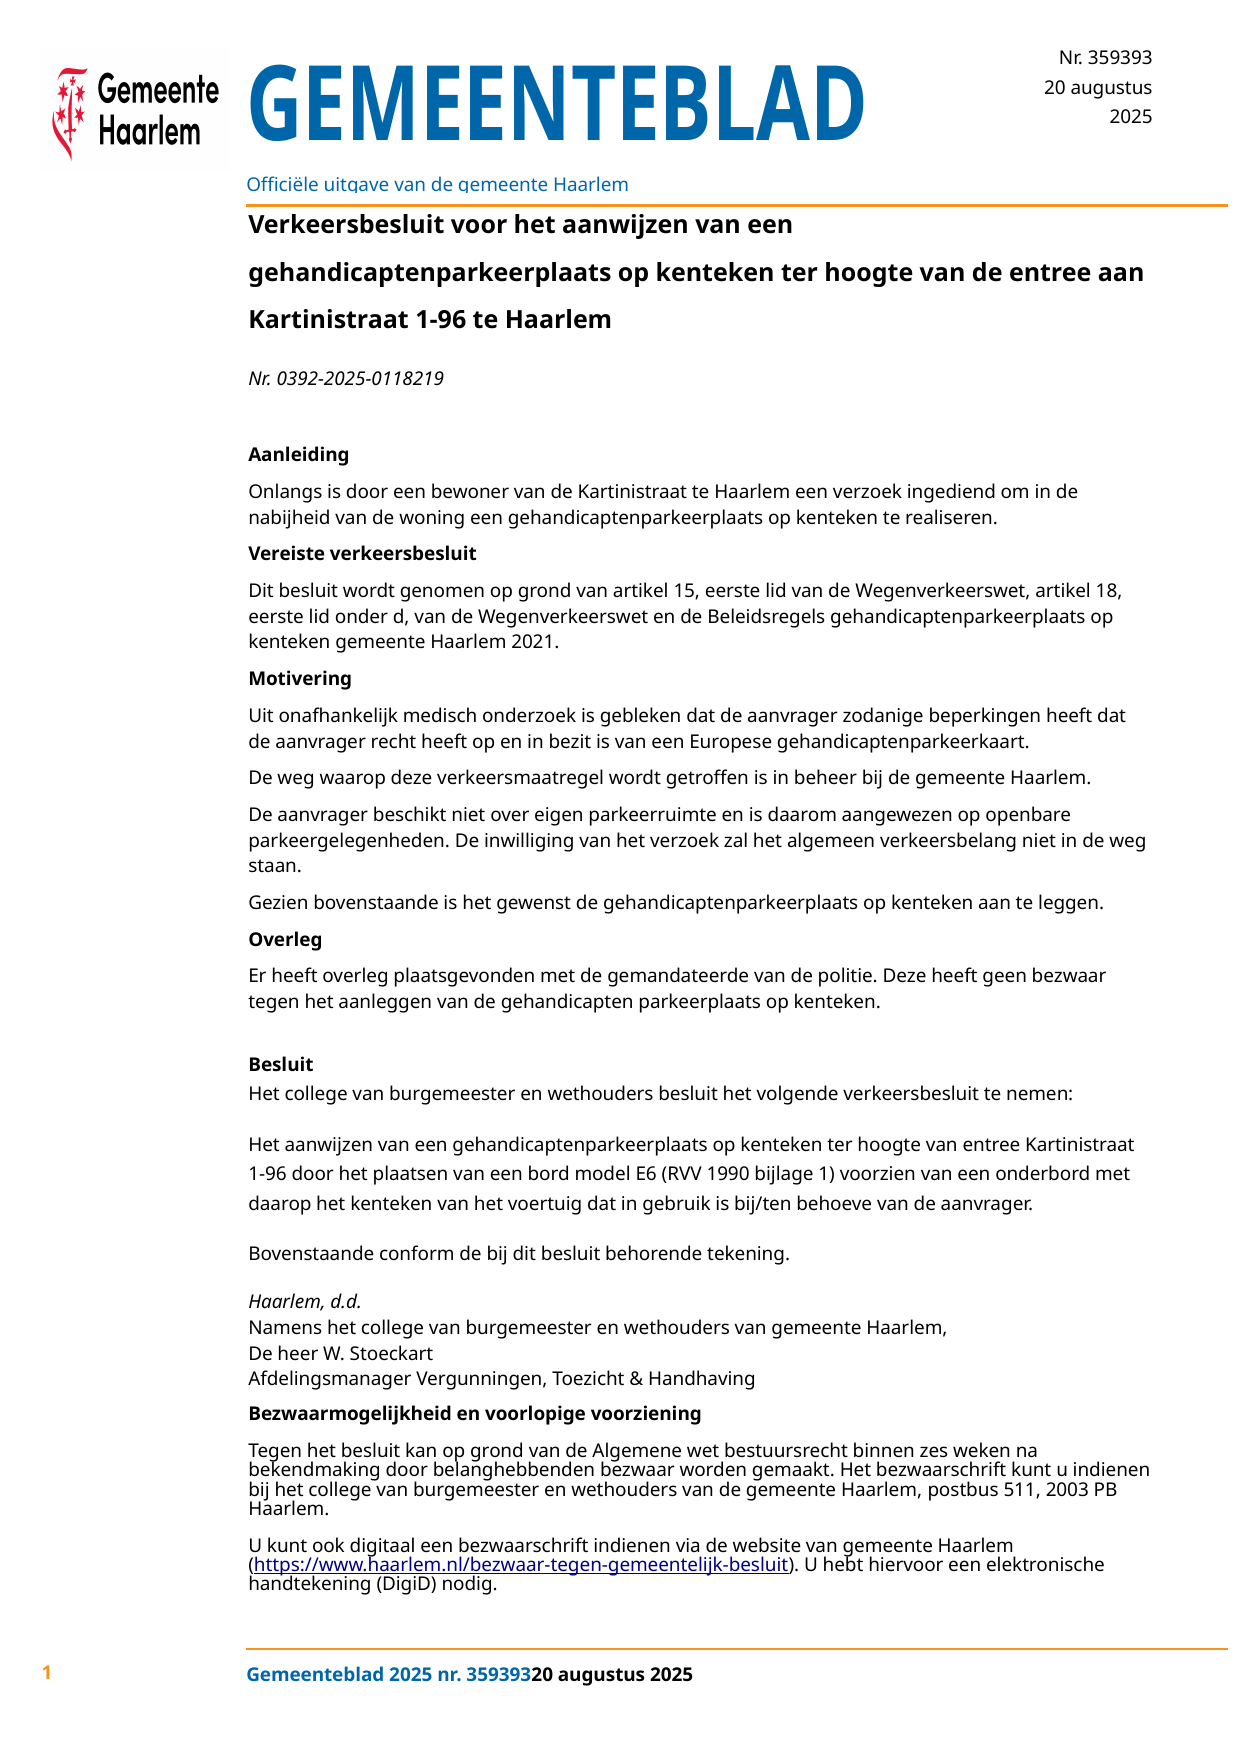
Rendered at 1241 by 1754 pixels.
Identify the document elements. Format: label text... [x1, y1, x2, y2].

text Besluit [248, 1051, 1152, 1077]
text Bovenstaande conform de bij dit besluit behorende tekening. [248, 1241, 1152, 1266]
text Het aanwijzen van een gehandicaptenparkeerplaats op kenteken ter hoogte van entree Kartinistraat 1-96 door het plaatsen van een bord model E6 (RVV 1990 bijlage 1) voorzien van een onderbord met daarop het kenteken van het voertuig dat in gebruik is bij/ten behoeve van de aanvrager. [248, 1131, 1152, 1216]
text Er heeft overleg plaatsgevonden met de gemandateerde van de politie. Deze heeft geen bezwaar tegen het aanleggen van de gehandicapten parkeerplaats op kenteken. [248, 963, 1152, 1014]
text Het college van burgemeester en wethouders besluit het volgende verkeersbesluit te nemen: [248, 1081, 1152, 1106]
text De aanvrager beschikt niet over eigen parkeerruimte en is daarom aangewezen op openbare parkeergelegenheden. De inwilliging van het verzoek zal het algemeen verkeersbelang niet in de weg staan. [248, 801, 1152, 878]
text Motivering [248, 665, 1152, 691]
text Bezwaarmogelijkheid en voorlopige voorziening [248, 1405, 1152, 1424]
text Haarlem, d.d. [248, 1288, 1152, 1314]
text Dit besluit wordt genomen op grond van artikel 15, eerste lid van de Wegenverkeerswet, artikel 18, eerste lid onder d, van de Wegenverkeerswet en de Beleidsregels gehandicaptenparkeerplaats op kenteken gemeente Haarlem 2021. [248, 577, 1152, 654]
text Verkeersbesluit voor het aanwijzen van een gehandicaptenparkeerplaats op kenteken ter hoogte van de entree aan Kartinistraat 1-96 te Haarlem [248, 207, 1152, 336]
text Onlangs is door een bewoner van de Kartinistraat te Haarlem een verzoek ingediend om in de nabijheid van de woning een gehandicaptenparkeerplaats op kenteken te realiseren. [248, 478, 1152, 530]
text Vereiste verkeersbesluit [248, 541, 1152, 566]
text Nr. 0392-2025-0118219 [248, 366, 1152, 391]
text U kunt ook digitaal een bezwaarschrift indienen via de website van gemeente Haarlem (https://www.haarlem.nl/bezwaar-tegen-gemeentelijk-besluit). U hebt hiervoor een elektronische handtekening (DigiD) nodig. [248, 1537, 1152, 1594]
text Gezien bovenstaande is het gewenst de gehandicaptenparkeerplaats op kenteken aan te leggen. [248, 889, 1152, 915]
text Namens het college van burgemeester en wethouders van gemeente Haarlem, [248, 1314, 1152, 1340]
text De heer W. Stoeckart [248, 1340, 1152, 1366]
text Aanleiding [248, 442, 1152, 467]
picture [41, 47, 231, 172]
text Tegen het besluit kan op grond van de Algemene wet bestuursrecht binnen zes weken na bekendmaking door belanghebbenden bezwaar worden gemaakt. Het bezwaarschrift kunt u indienen bij het college van burgemeester en wethouders van de gemeente Haarlem, postbus 511, 2003 PB Haarlem. [248, 1442, 1152, 1519]
text Afdelingsmanager Vergunningen, Toezicht & Handhaving [248, 1366, 1152, 1391]
text Overleg [248, 926, 1152, 952]
text De weg waarop deze verkeersmaatregel wordt getroffen is in beheer bij de gemeente Haarlem. [248, 764, 1152, 790]
text Uit onafhankelijk medisch onderzoek is gebleken dat de aanvrager zodanige beperkingen heeft dat de aanvrager recht heeft op en in bezit is van een Europese gehandicaptenparkeerkaart. [248, 702, 1152, 753]
